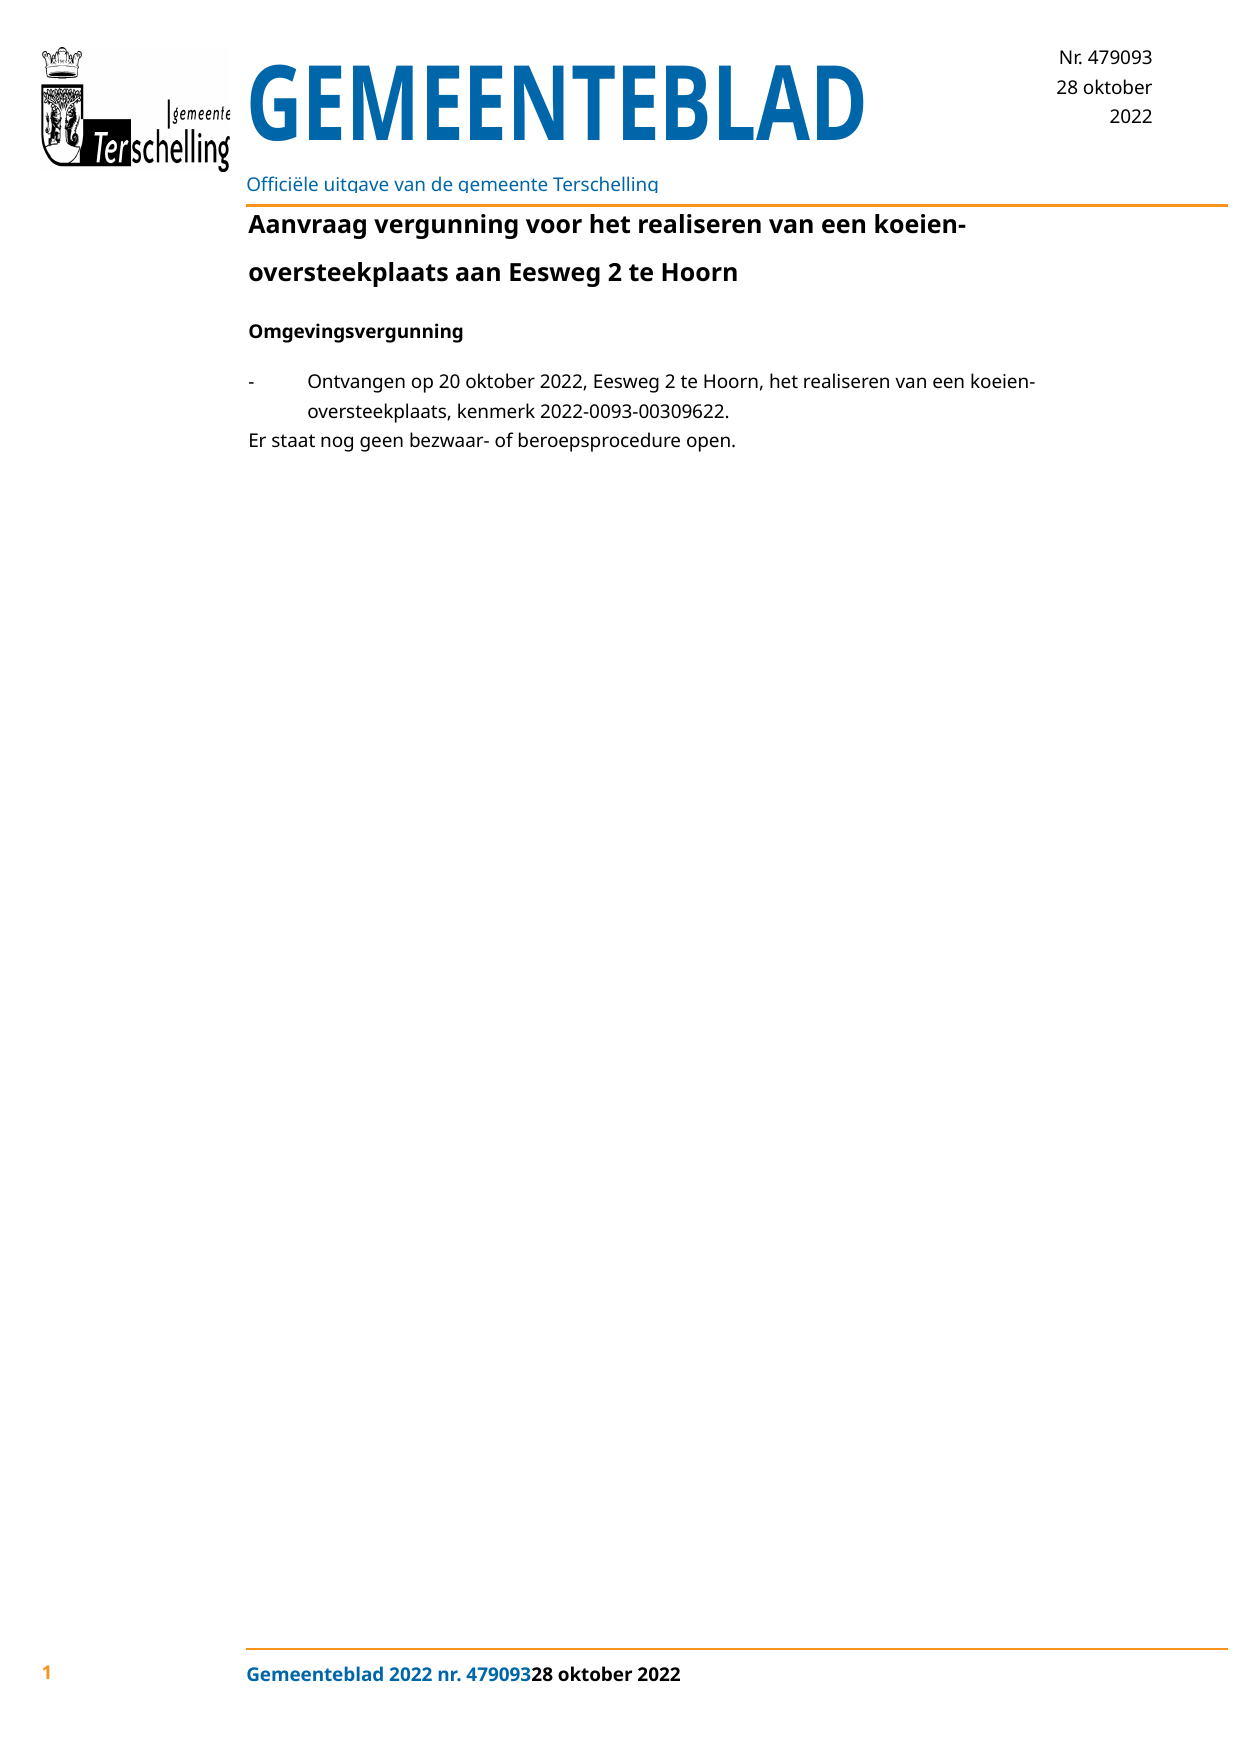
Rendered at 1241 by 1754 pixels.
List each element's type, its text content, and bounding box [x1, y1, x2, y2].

picture [41, 47, 231, 172]
text Er staat nog geen bezwaar- of beroepsprocedure open. [248, 427, 1152, 453]
text Aanvraag vergunning voor het realiseren van een koeien-oversteekplaats aan Eesweg 2 te Hoorn [248, 207, 1152, 288]
text Omgevingsvergunning [248, 318, 1152, 344]
list Ontvangen op 20 oktober 2022, Eesweg 2 te Hoorn, het realiseren van een koeien-oversteekplaats, kenmerk 2022-0093-00309622. [248, 368, 1152, 424]
